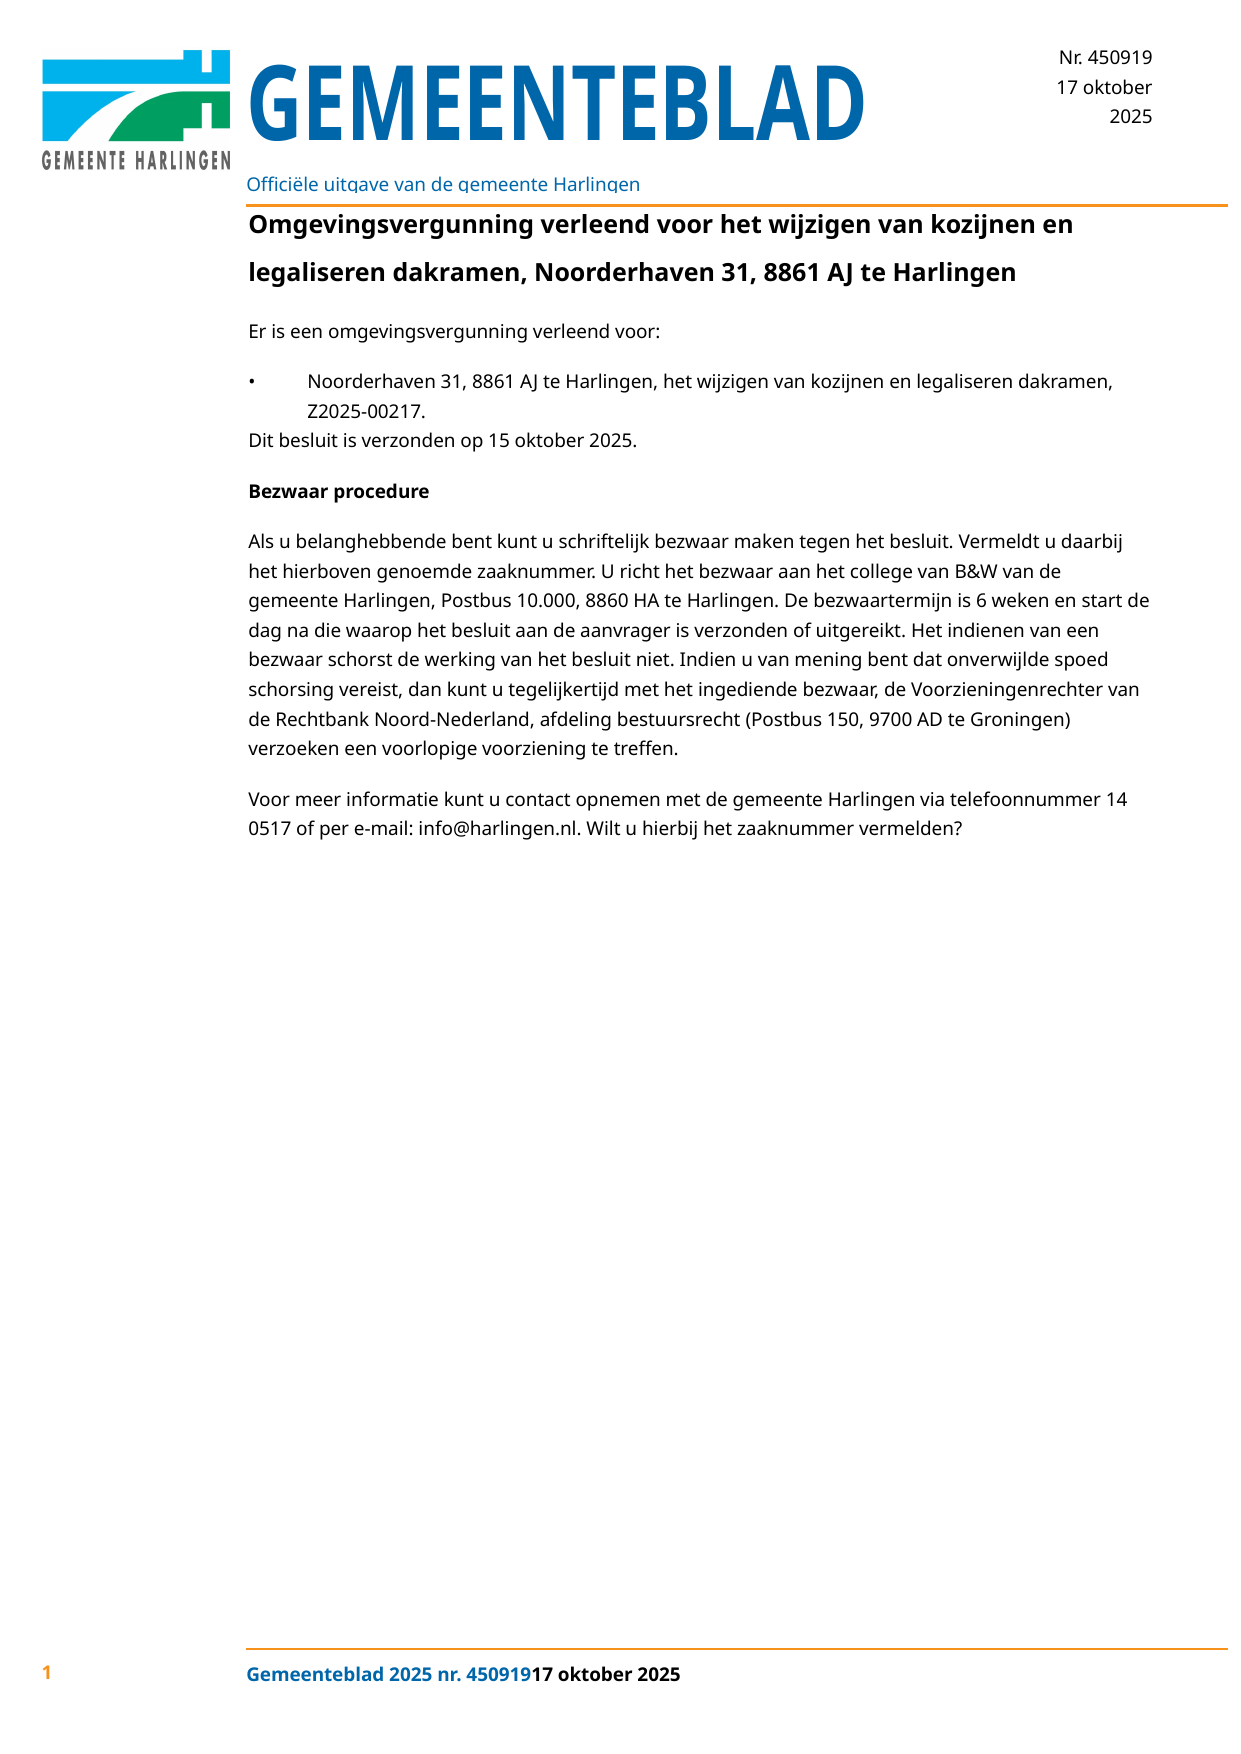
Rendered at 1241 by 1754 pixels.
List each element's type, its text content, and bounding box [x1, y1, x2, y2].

text Als u belanghebbende bent kunt u schriftelijk bezwaar maken tegen het besluit. Vermeldt u daarbij het hierboven genoemde zaaknummer. U richt het bezwaar aan het college van B&W van de gemeente Harlingen, Postbus 10.000, 8860 HA te Harlingen. De bezwaartermijn is 6 weken en start de dag na die waarop het besluit aan de aanvrager is verzonden of uitgereikt. Het indienen van een bezwaar schorst de werking van het besluit niet. Indien u van mening bent dat onverwijlde spoed schorsing vereist, dan kunt u tegelijkertijd met het ingediende bezwaar, de Voorzieningenrechter van de Rechtbank Noord-Nederland, afdeling bestuursrecht (Postbus 150, 9700 AD te Groningen) verzoeken een voorlopige voorziening te treffen. [248, 528, 1152, 761]
list Noorderhaven 31, 8861 AJ te Harlingen, het wijzigen van kozijnen en legaliseren dakramen, Z2025-00217. [248, 368, 1152, 424]
text Voor meer informatie kunt u contact opnemen met de gemeente Harlingen via telefoonnummer 14 0517 of per e-mail: info@harlingen.nl. Wilt u hierbij het zaaknummer vermelden? [248, 786, 1152, 841]
text Omgevingsvergunning verleend voor het wijzigen van kozijnen en legaliseren dakramen, Noorderhaven 31, 8861 AJ te Harlingen [248, 207, 1152, 288]
text Er is een omgevingsvergunning verleend voor: [248, 318, 1152, 344]
text Dit besluit is verzonden op 15 oktober 2025. [248, 427, 1152, 453]
text Bezwaar procedure [248, 478, 1152, 504]
picture [41, 47, 231, 172]
